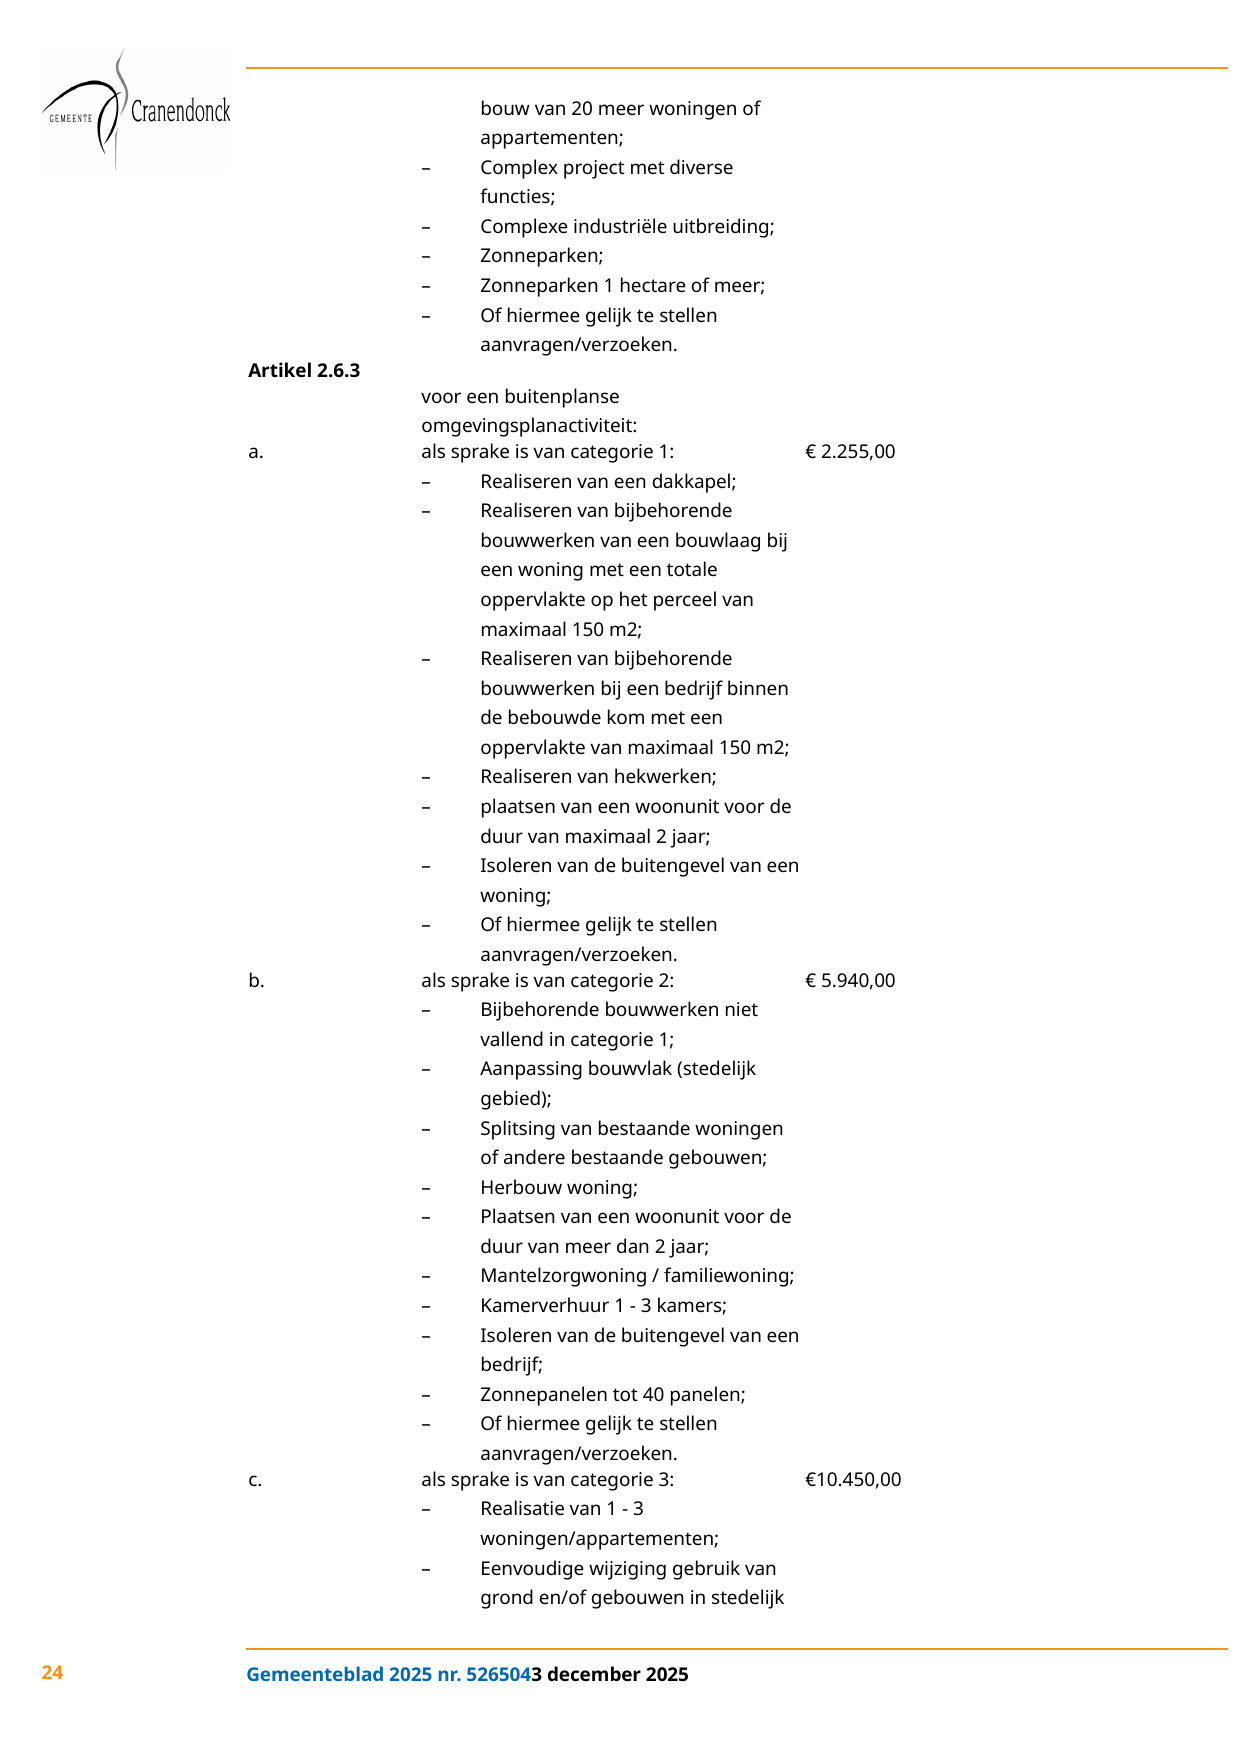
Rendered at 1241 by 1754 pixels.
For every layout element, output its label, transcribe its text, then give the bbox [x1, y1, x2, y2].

table_cell als sprake is van categorie 1: Realiseren van een dakkapel; Realiseren van bijbehorende bouwwerken van een bouwlaag bij een woning met een totale oppervlakte op het perceel van maximaal 150 m2; Realiseren van bijbehorende bouwwerken bij een bedrijf binnen de bebouwde kom met een oppervlakte van maximaal 150 m2; Realiseren van hekwerken; plaatsen van een woonunit voor de duur van maximaal 2 jaar; Isoleren van de buitengevel van een woning; Of hiermee gelijk te stellen aanvragen/verzoeken. [421, 438, 805, 967]
table_cell als sprake is van categorie 3: Realisatie van 1 - 3 woningen/appartementen; Eenvoudige wijziging gebruik van grond en/of gebouwen in stedelijk [421, 1466, 805, 1610]
table_cell voor een buitenplanse omgevingsplanactiviteit: [421, 383, 805, 438]
table_cell [979, 438, 1152, 967]
table_cell Artikel 2.6.3 [248, 357, 978, 383]
table_cell €10.450,00 [805, 1466, 978, 1610]
picture [41, 47, 231, 172]
table_cell [805, 95, 978, 357]
table_cell [979, 95, 1152, 357]
table_cell bouw van 20 meer woningen of appartementen; Complex project met diverse functies; Complexe industriële uitbreiding; Zonneparken; Zonneparken 1 hectare of meer; Of hiermee gelijk te stellen aanvragen/verzoeken. [421, 95, 805, 357]
table_cell c. [248, 1466, 421, 1610]
table_cell [248, 383, 421, 438]
table_cell [979, 383, 1152, 438]
table_cell € 5.940,00 [805, 967, 978, 1466]
table_cell [979, 967, 1152, 1466]
table_cell [979, 1466, 1152, 1610]
table_cell a. [248, 438, 421, 967]
table_cell b. [248, 967, 421, 1466]
table_cell [248, 95, 421, 357]
table_cell [805, 383, 978, 438]
table_cell als sprake is van categorie 2: Bijbehorende bouwwerken niet vallend in categorie 1; Aanpassing bouwvlak (stedelijk gebied); Splitsing van bestaande woningen of andere bestaande gebouwen; Herbouw woning; Plaatsen van een woonunit voor de duur van meer dan 2 jaar; Mantelzorgwoning / familiewoning; Kamerverhuur 1 - 3 kamers; Isoleren van de buitengevel van een bedrijf; Zonnepanelen tot 40 panelen; Of hiermee gelijk te stellen aanvragen/verzoeken. [421, 967, 805, 1466]
table_cell € 2.255,00 [805, 438, 978, 967]
